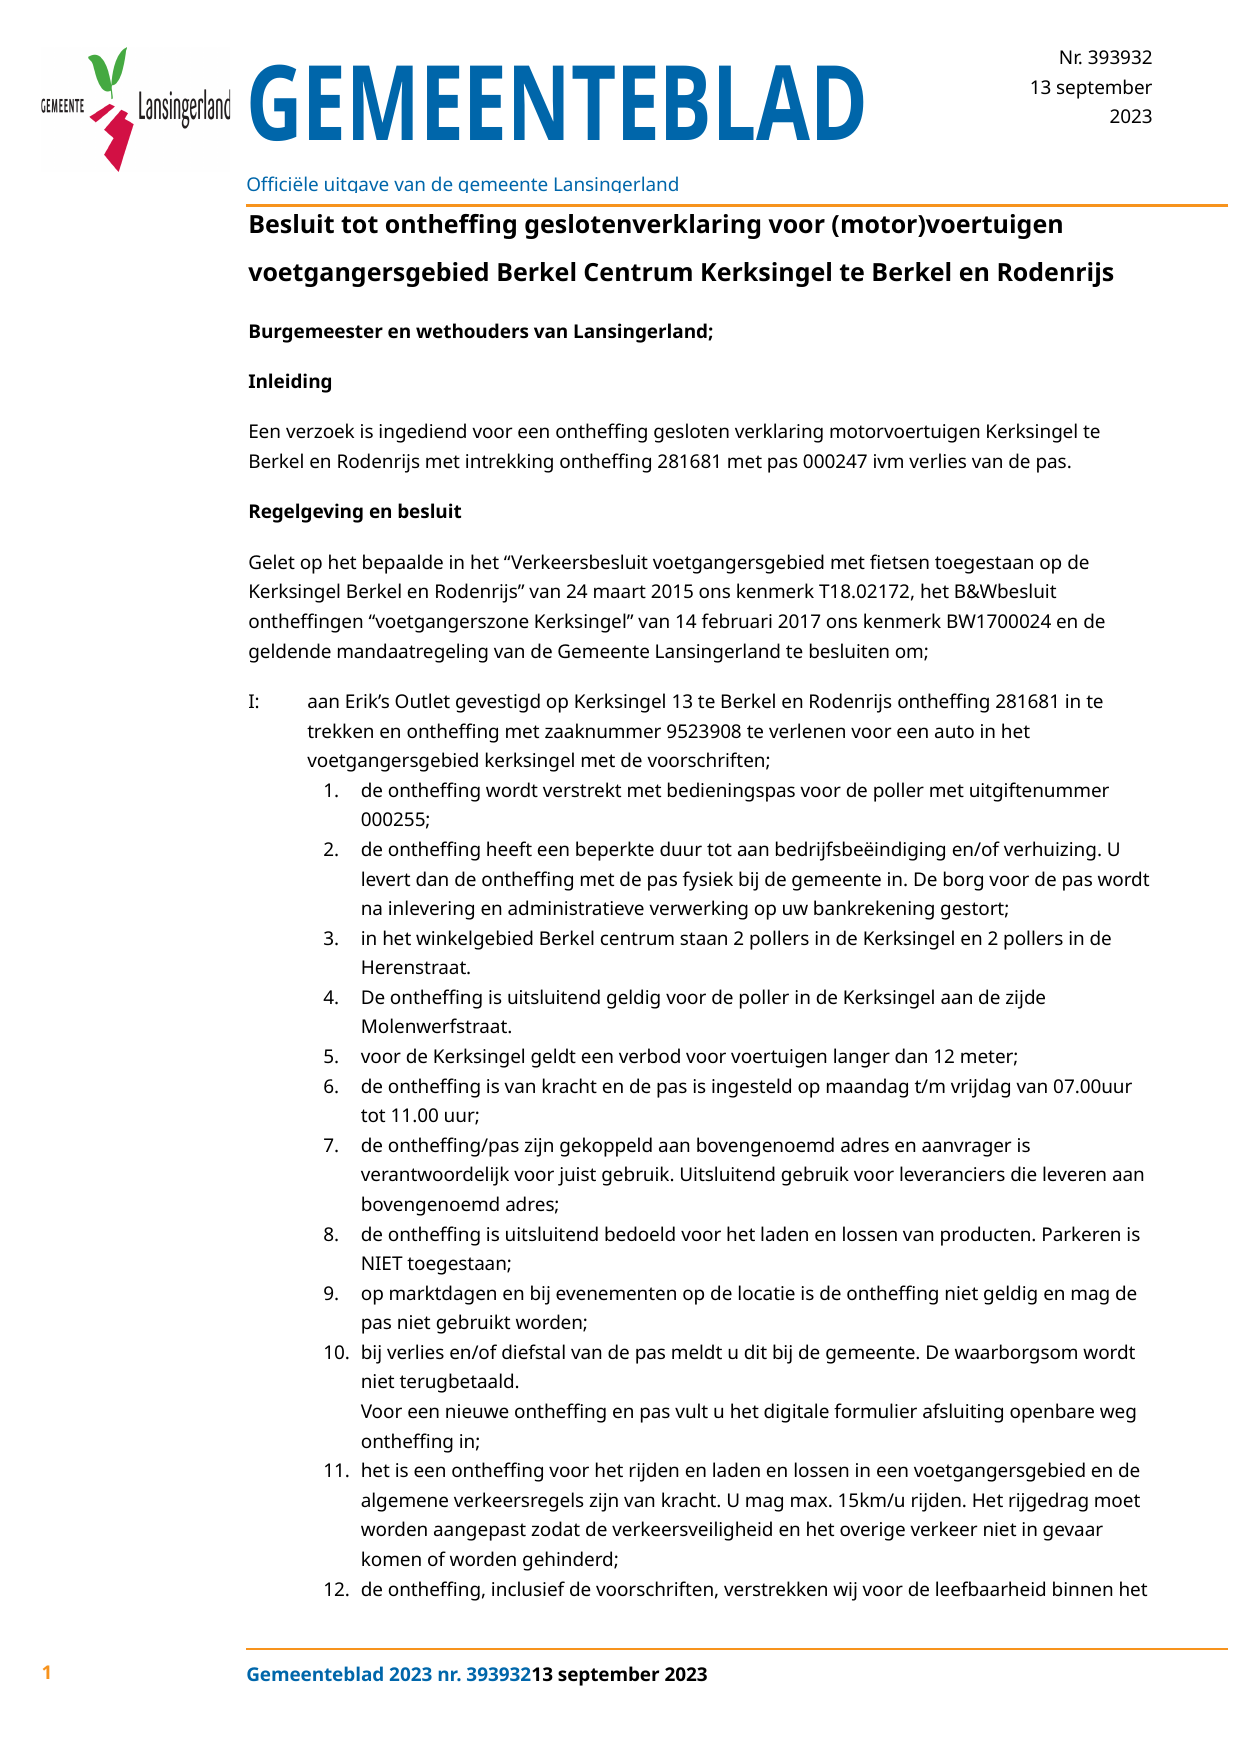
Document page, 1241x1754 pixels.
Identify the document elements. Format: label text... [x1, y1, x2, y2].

list bij verlies en/of diefstal van de pas meldt u dit bij de gemeente. De waarborgsom wordt niet terugbetaald. [323, 1339, 1152, 1394]
list de ontheffing heeft een beperkte duur tot aan bedrijfsbeëindiging en/of verhuizing. U levert dan de ontheffing met de pas fysiek bij de gemeente in. De borg voor de pas wordt na inlevering en administratieve verwerking op uw bankrekening gestort; [323, 836, 1152, 921]
list de ontheffing wordt verstrekt met bedieningspas voor de poller met uitgiftenummer 000255; [323, 777, 1152, 832]
list het is een ontheffing voor het rijden en laden en lossen in een voetgangersgebied en de algemene verkeersregels zijn van kracht. U mag max. 15km/u rijden. Het rijgedrag moet worden aangepast zodat de verkeersveiligheid en het overige verkeer niet in gevaar komen of worden gehinderd; [323, 1457, 1152, 1572]
list de ontheffing is van kracht en de pas is ingesteld op maandag t/m vrijdag van 07.00uur tot 11.00 uur; [323, 1073, 1152, 1128]
list aan Erik’s Outlet gevestigd op Kerksingel 13 te Berkel en Rodenrijs ontheffing 281681 in te trekken en ontheffing met zaaknummer 9523908 te verlenen voor een auto in het voetgangersgebied kerksingel met de voorschriften; [248, 688, 1152, 773]
list op marktdagen en bij evenementen op de locatie is de ontheffing niet geldig en mag de pas niet gebruikt worden; [323, 1280, 1152, 1335]
list De ontheffing is uitsluitend geldig voor de poller in de Kerksingel aan de zijde Molenwerfstraat. [323, 984, 1152, 1039]
list de ontheffing, inclusief de voorschriften, verstrekken wij voor de leefbaarheid binnen het [323, 1576, 1152, 1602]
list de ontheffing/pas zijn gekoppeld aan bovengenoemd adres en aanvrager is verantwoordelijk voor juist gebruik. Uitsluitend gebruik voor leveranciers die leveren aan bovengenoemd adres; [323, 1132, 1152, 1217]
text Inleiding [248, 368, 1152, 394]
text Gelet op het bepaalde in het “Verkeersbesluit voetgangersgebied met fietsen toegestaan op de Kerksingel Berkel en Rodenrijs” van 24 maart 2015 ons kenmerk T18.02172, het B&Wbesluit ontheffingen “voetgangerszone Kerksingel” van 14 februari 2017 ons kenmerk BW1700024 en de geldende mandaatregeling van de Gemeente Lansingerland te besluiten om; [248, 549, 1152, 664]
text Een verzoek is ingediend voor een ontheffing gesloten verklaring motorvoertuigen Kerksingel te Berkel en Rodenrijs met intrekking ontheffing 281681 met pas 000247 ivm verlies van de pas. [248, 419, 1152, 474]
text Burgemeester en wethouders van Lansingerland; [248, 318, 1152, 344]
text Regelgeving en besluit [248, 499, 1152, 524]
picture [41, 47, 231, 172]
list voor de Kerksingel geldt een verbod voor voertuigen langer dan 12 meter; [323, 1043, 1152, 1069]
list Voor een nieuwe ontheffing en pas vult u het digitale formulier afsluiting openbare weg ontheffing in; [323, 1398, 1152, 1454]
text Besluit tot ontheffing geslotenverklaring voor (motor)voertuigen voetgangersgebied Berkel Centrum Kerksingel te Berkel en Rodenrijs [248, 207, 1152, 288]
list de ontheffing is uitsluitend bedoeld voor het laden en lossen van producten. Parkeren is NIET toegestaan; [323, 1221, 1152, 1276]
list in het winkelgebied Berkel centrum staan 2 pollers in de Kerksingel en 2 pollers in de Herenstraat. [323, 925, 1152, 980]
